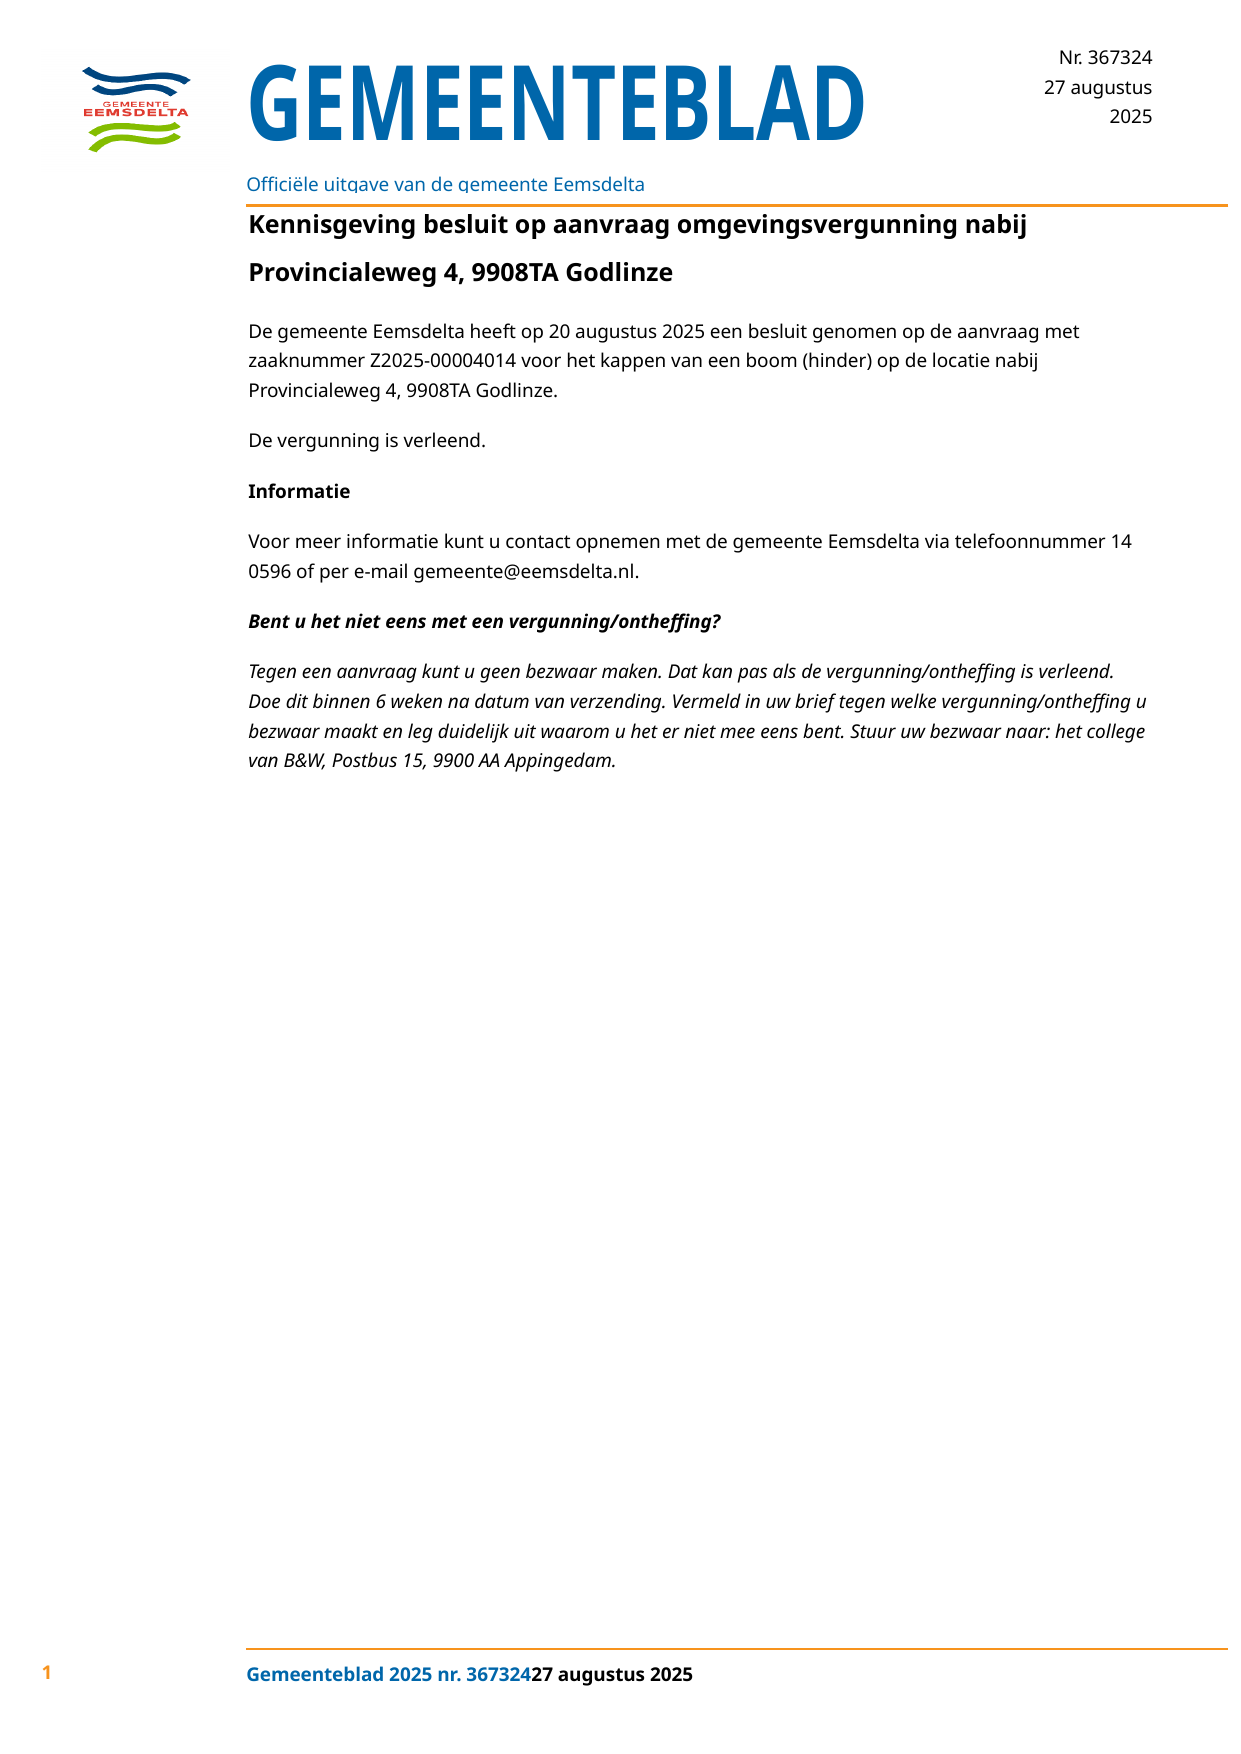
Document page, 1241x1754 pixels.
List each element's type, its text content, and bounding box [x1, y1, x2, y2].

text Kennisgeving besluit op aanvraag omgevingsvergunning nabij Provincialeweg 4, 9908TA Godlinze [248, 207, 1152, 288]
text Tegen een aanvraag kunt u geen bezwaar maken. Dat kan pas als de vergunning/ontheffing is verleend. Doe dit binnen 6 weken na datum van verzending. Vermeld in uw brief tegen welke vergunning/ontheffing u bezwaar maakt en leg duidelijk uit waarom u het er niet mee eens bent. Stuur uw bezwaar naar: het college van B&W, Postbus 15, 9900 AA Appingedam. [248, 659, 1152, 773]
text Informatie [248, 478, 1152, 504]
text Voor meer informatie kunt u contact opnemen met de gemeente Eemsdelta via telefoonnummer 14 0596 of per e-mail gemeente@eemsdelta.nl. [248, 528, 1152, 584]
picture [41, 47, 231, 172]
text Bent u het niet eens met een vergunning/ontheffing? [248, 608, 1152, 634]
text De gemeente Eemsdelta heeft op 20 augustus 2025 een besluit genomen op de aanvraag met zaaknummer Z2025-00004014 voor het kappen van een boom (hinder) op de locatie nabij Provincialeweg 4, 9908TA Godlinze. [248, 318, 1152, 403]
text De vergunning is verleend. [248, 427, 1152, 453]
